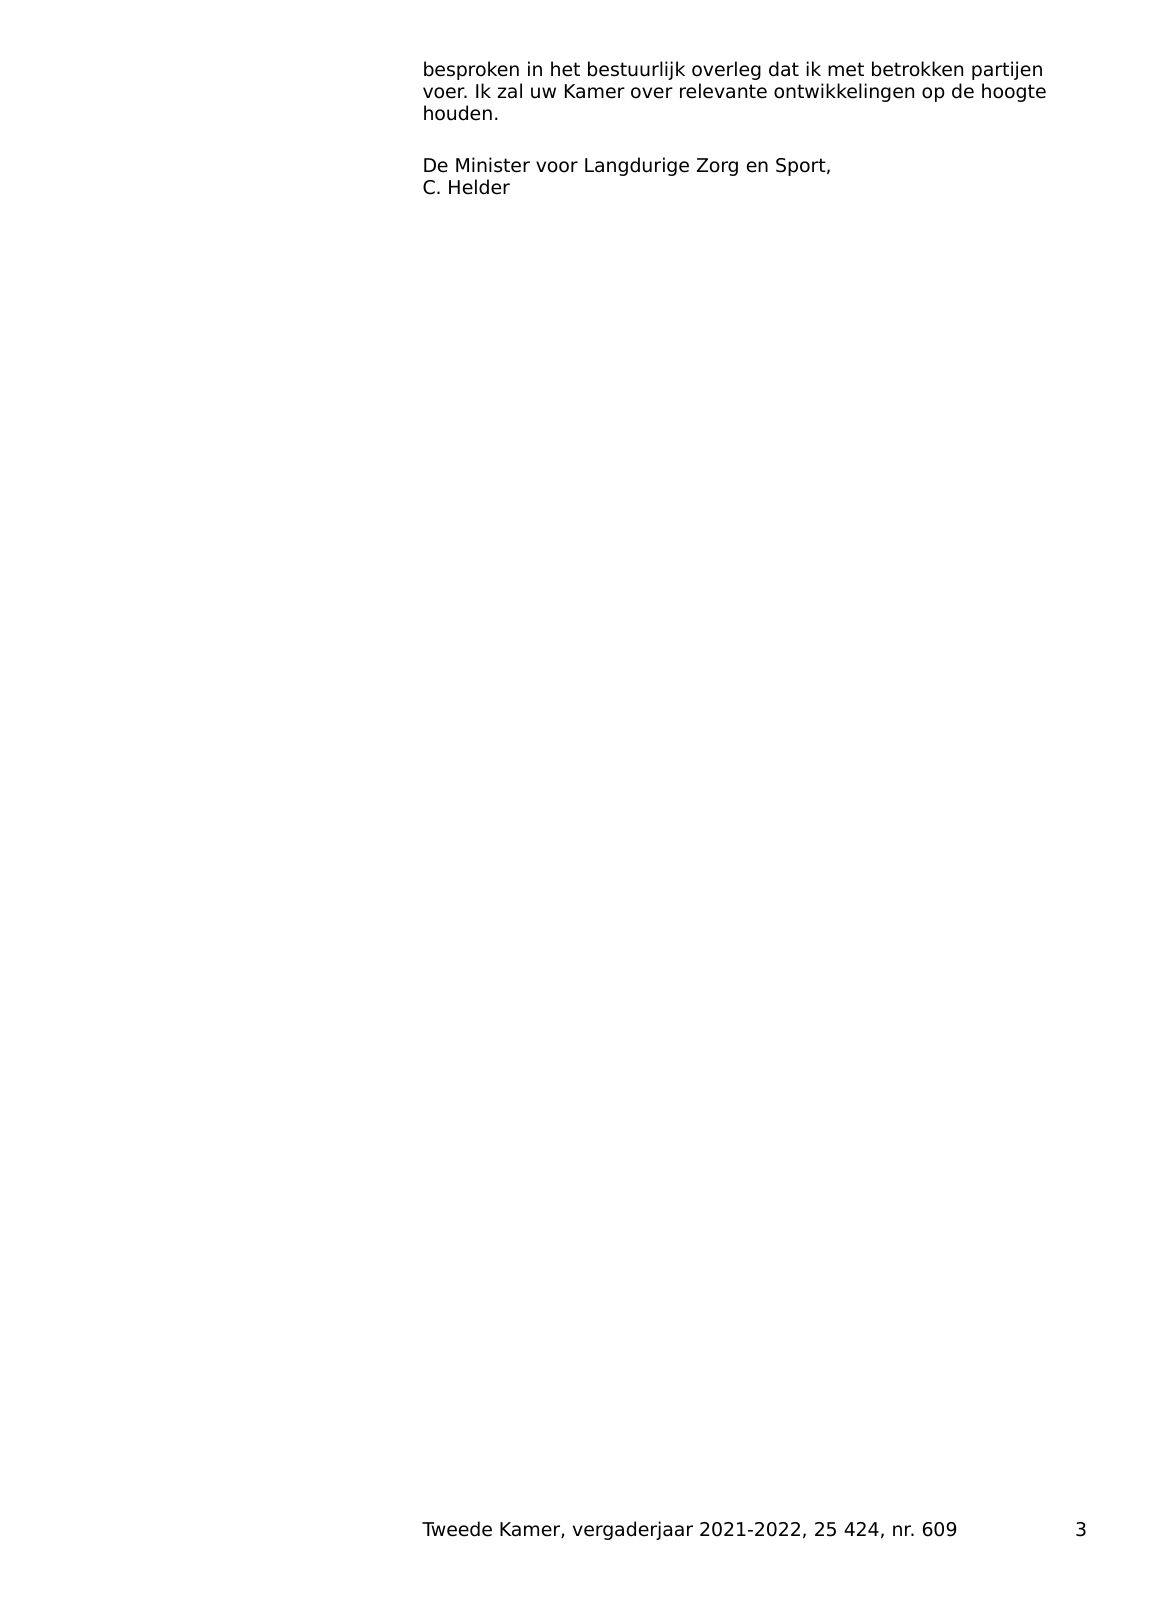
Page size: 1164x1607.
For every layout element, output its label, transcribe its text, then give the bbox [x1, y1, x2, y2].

text De Minister voor Langdurige Zorg en Sport, C. Helder [422, 155, 1087, 199]
text besproken in het bestuurlijk overleg dat ik met betrokken partijen voer. Ik zal uw Kamer over relevante ontwikkelingen op de hoogte houden. [422, 59, 1087, 125]
